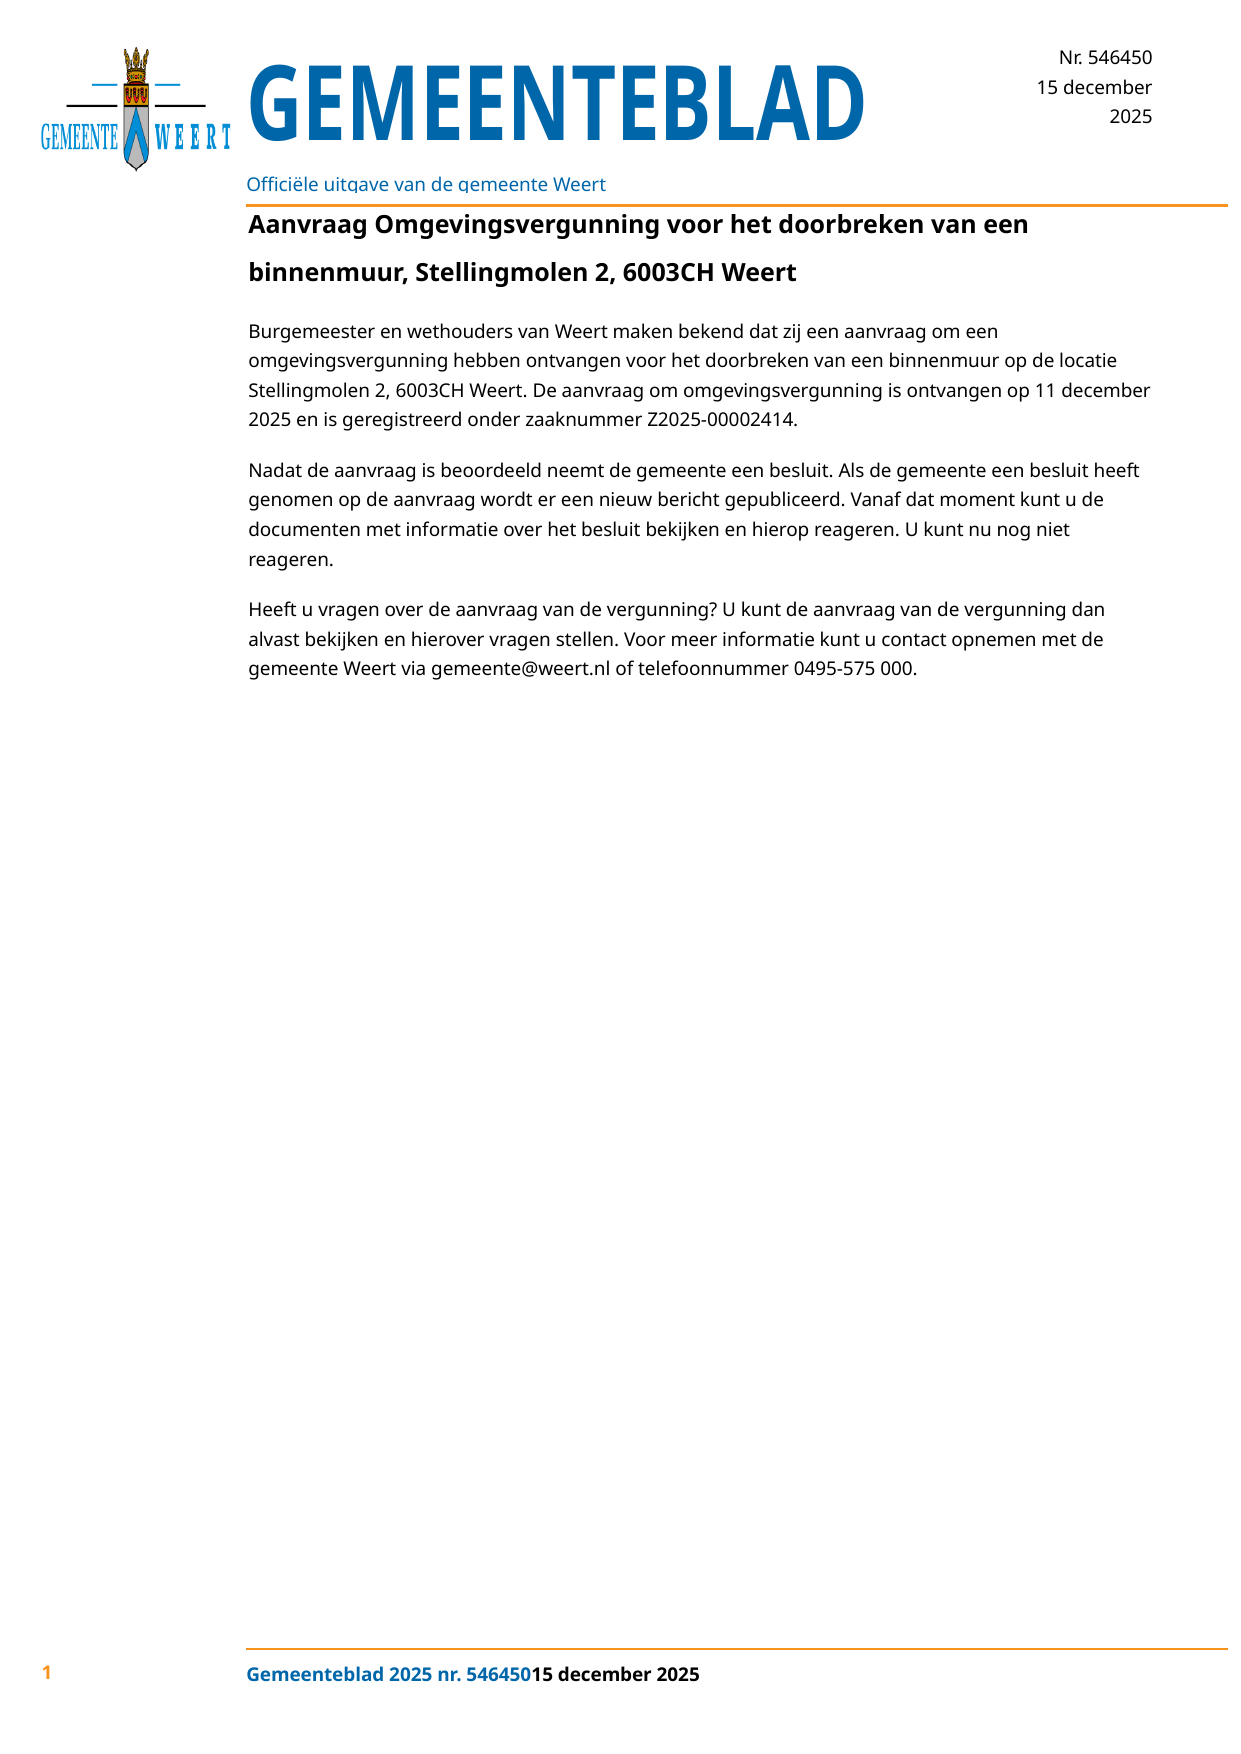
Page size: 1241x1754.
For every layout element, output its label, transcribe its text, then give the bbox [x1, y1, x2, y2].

picture [41, 47, 231, 172]
text Heeft u vragen over de aanvraag van de vergunning? U kunt de aanvraag van de vergunning dan alvast bekijken en hierover vragen stellen. Voor meer informatie kunt u contact opnemen met de gemeente Weert via gemeente@weert.nl of telefoonnummer 0495-575 000. [248, 596, 1152, 681]
text Burgemeester en wethouders van Weert maken bekend dat zij een aanvraag om een omgevingsvergunning hebben ontvangen voor het doorbreken van een binnenmuur op de locatie Stellingmolen 2, 6003CH Weert. De aanvraag om omgevingsvergunning is ontvangen op 11 december 2025 en is geregistreerd onder zaaknummer Z2025-00002414. [248, 318, 1152, 432]
text Nadat de aanvraag is beoordeeld neemt de gemeente een besluit. Als de gemeente een besluit heeft genomen op de aanvraag wordt er een nieuw bericht gepubliceerd. Vanaf dat moment kunt u de documenten met informatie over het besluit bekijken en hierop reageren. U kunt nu nog niet reageren. [248, 457, 1152, 572]
text Aanvraag Omgevingsvergunning voor het doorbreken van een binnenmuur, Stellingmolen 2, 6003CH Weert [248, 207, 1152, 288]
